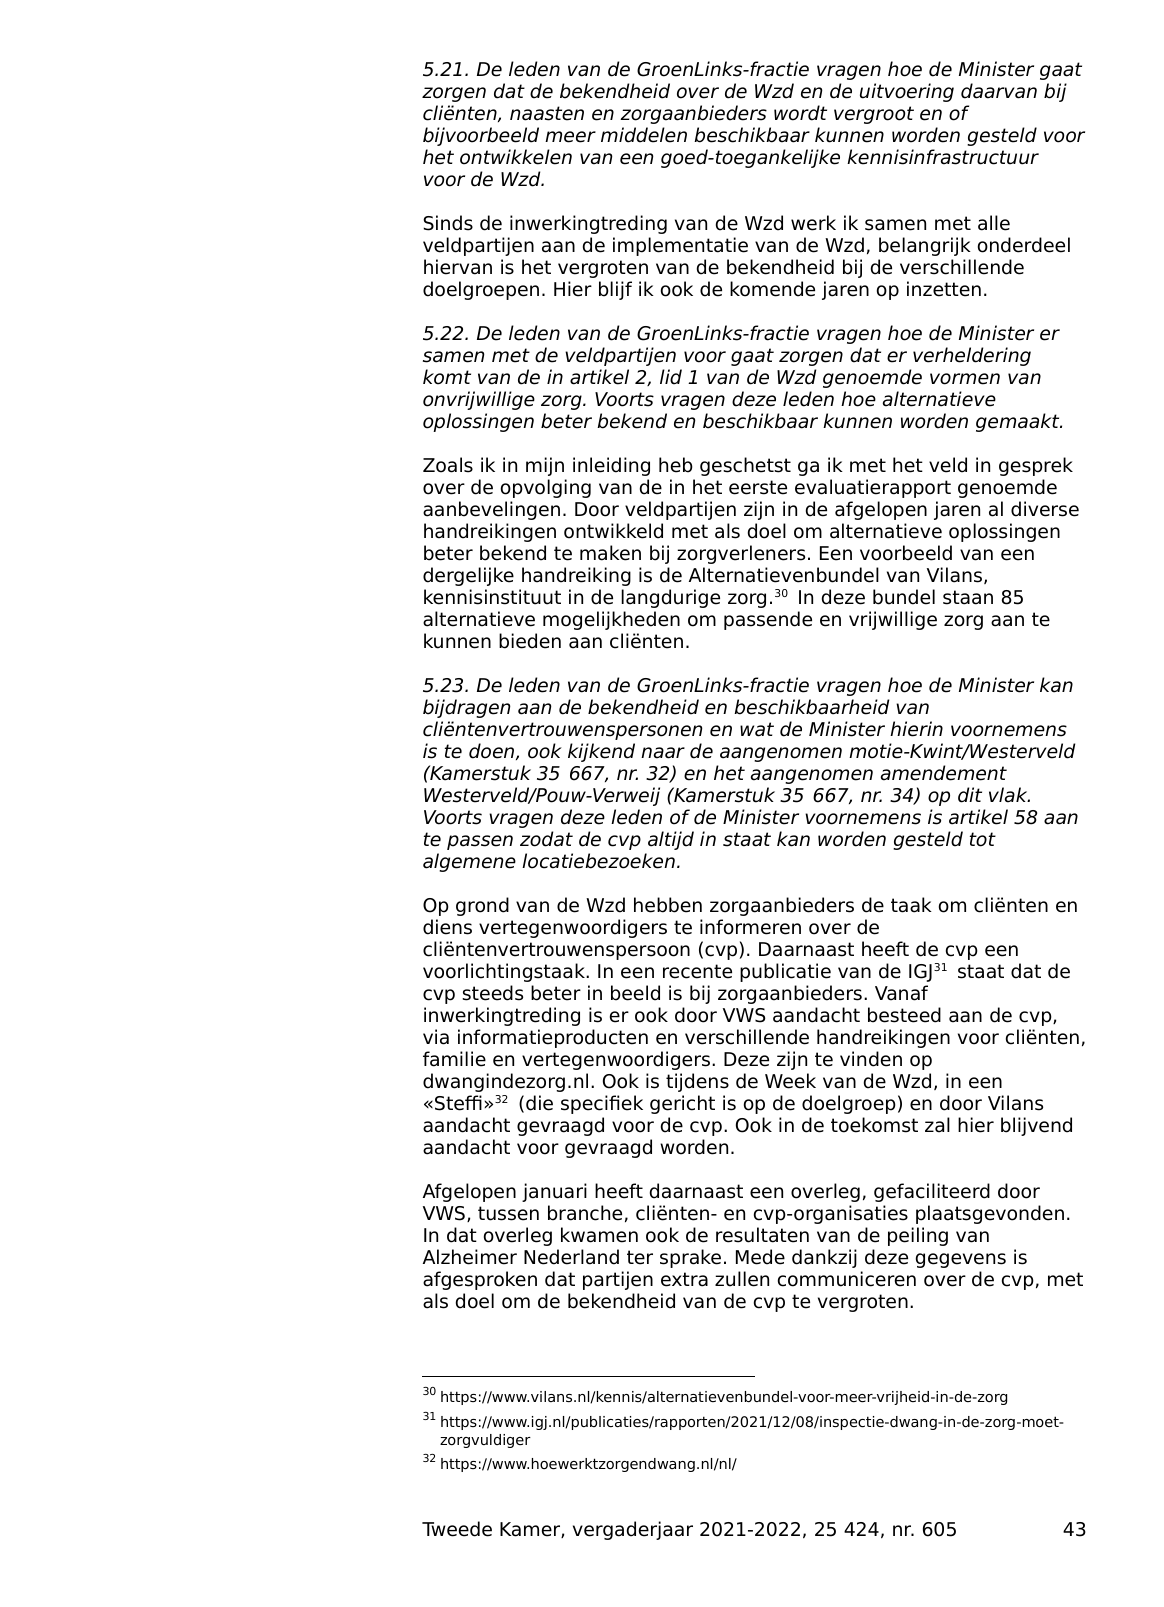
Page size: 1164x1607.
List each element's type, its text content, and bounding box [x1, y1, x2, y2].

text https://www.vilans.nl/kennis/alternatievenbundel-voor-meer-vrijheid-in-de-zorg [422, 1385, 1087, 1407]
text 5.21. De leden van de GroenLinks-fractie vragen hoe de Minister gaat zorgen dat de bekendheid over de Wzd en de uitvoering daarvan bij cliënten, naasten en zorgaanbieders wordt vergroot en of bijvoorbeeld meer middelen beschikbaar kunnen worden gesteld voor het ontwikkelen van een goed-toegankelijke kennisinfrastructuur voor de Wzd. [422, 59, 1087, 191]
text https://www.hoewerktzorgendwang.nl/nl/ [422, 1452, 1087, 1474]
text Op grond van de Wzd hebben zorgaanbieders de taak om cliënten en diens vertegenwoordigers te informeren over de cliëntenvertrouwenspersoon (cvp). Daarnaast heeft de cvp een voorlichtingstaak. In een recente publicatie van de IGJ staat dat de cvp steeds beter in beeld is bij zorgaanbieders. Vanaf inwerkingtreding is er ook door VWS aandacht besteed aan de cvp, via informatieproducten en verschillende handreikingen voor cliënten, familie en vertegenwoordigers. Deze zijn te vinden op dwangindezorg.nl. Ook is tijdens de Week van de Wzd, in een «Steffi» (die specifiek gericht is op de doelgroep) en door Vilans aandacht gevraagd voor de cvp. Ook in de toekomst zal hier blijvend aandacht voor gevraagd worden. [422, 895, 1087, 1159]
text https://www.igj.nl/publicaties/rapporten/2021/12/08/inspectie-dwang-in-de-zorg-moet-zorgvuldiger [422, 1410, 1087, 1449]
text 5.23. De leden van de GroenLinks-fractie vragen hoe de Minister kan bijdragen aan de bekendheid en beschikbaarheid van cliëntenvertrouwenspersonen en wat de Minister hierin voornemens is te doen, ook kijkend naar de aangenomen motie-Kwint/Westerveld (Kamerstuk 35 667, nr. 32) en het aangenomen amendement Westerveld/Pouw-Verweij (Kamerstuk 35 667, nr. 34) op dit vlak. Voorts vragen deze leden of de Minister voornemens is artikel 58 aan te passen zodat de cvp altijd in staat kan worden gesteld tot algemene locatiebezoeken. [422, 675, 1087, 873]
text Zoals ik in mijn inleiding heb geschetst ga ik met het veld in gesprek over de opvolging van de in het eerste evaluatierapport genoemde aanbevelingen. Door veldpartijen zijn in de afgelopen jaren al diverse handreikingen ontwikkeld met als doel om alternatieve oplossingen beter bekend te maken bij zorgverleners. Een voorbeeld van een dergelijke handreiking is de Alternatievenbundel van Vilans, kennisinstituut in de langdurige zorg. In deze bundel staan 85 alternatieve mogelijkheden om passende en vrijwillige zorg aan te kunnen bieden aan cliënten. [422, 455, 1087, 653]
text 5.22. De leden van de GroenLinks-fractie vragen hoe de Minister er samen met de veldpartijen voor gaat zorgen dat er verheldering komt van de in artikel 2, lid 1 van de Wzd genoemde vormen van onvrijwillige zorg. Voorts vragen deze leden hoe alternatieve oplossingen beter bekend en beschikbaar kunnen worden gemaakt. [422, 323, 1087, 433]
text Sinds de inwerkingtreding van de Wzd werk ik samen met alle veldpartijen aan de implementatie van de Wzd, belangrijk onderdeel hiervan is het vergroten van de bekendheid bij de verschillende doelgroepen. Hier blijf ik ook de komende jaren op inzetten. [422, 213, 1087, 301]
text Afgelopen januari heeft daarnaast een overleg, gefaciliteerd door VWS, tussen branche, cliënten- en cvp-organisaties plaatsgevonden. In dat overleg kwamen ook de resultaten van de peiling van Alzheimer Nederland ter sprake. Mede dankzij deze gegevens is afgesproken dat partijen extra zullen communiceren over de cvp, met als doel om de bekendheid van de cvp te vergroten. [422, 1181, 1087, 1313]
